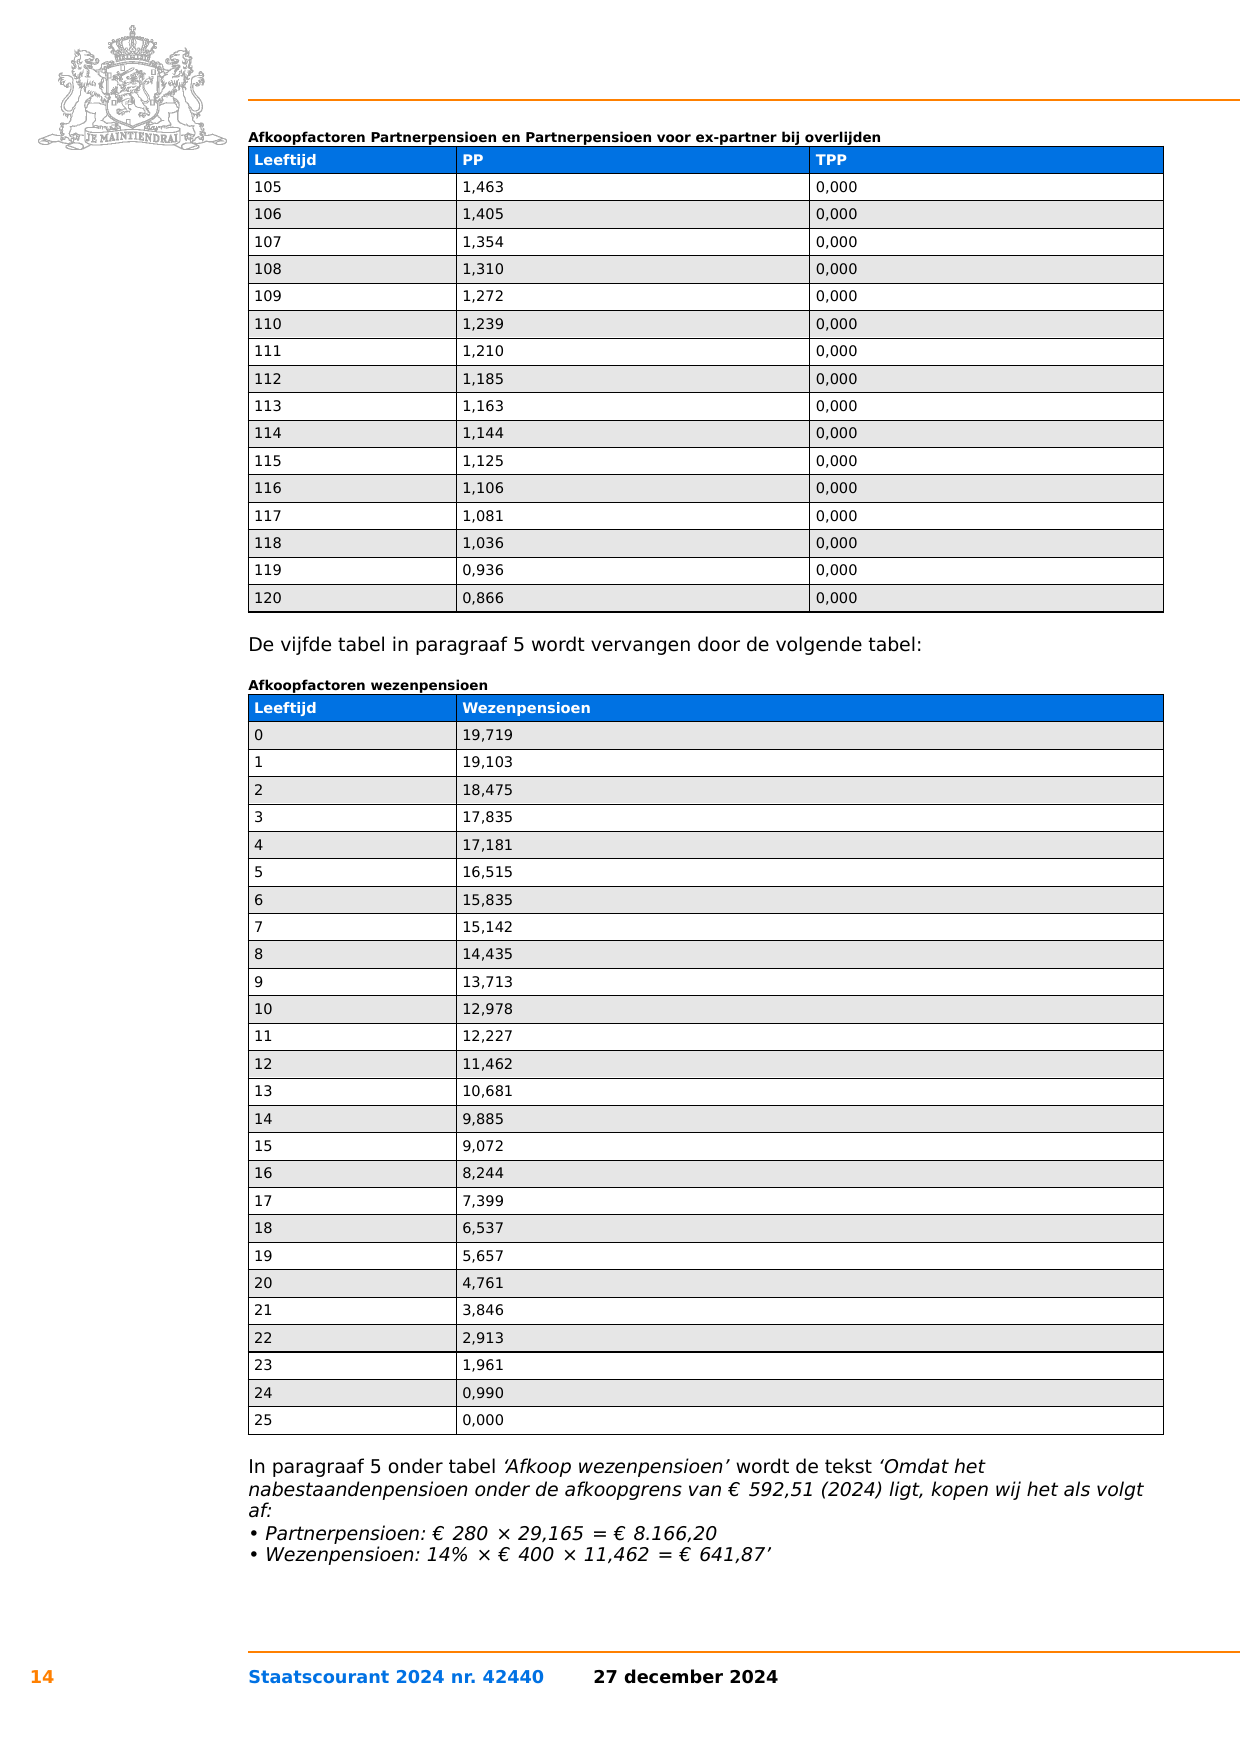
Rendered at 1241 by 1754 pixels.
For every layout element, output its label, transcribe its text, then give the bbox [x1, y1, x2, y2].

table_cell 119 [249, 558, 456, 584]
table_cell 1,463 [457, 174, 809, 200]
text • Wezenpensioen: 14% × € 400 × 11,462 = € 641,87’ [248, 1544, 1163, 1566]
table_cell 10 [249, 996, 456, 1023]
table_cell 11,462 [457, 1051, 1163, 1077]
table_cell 109 [249, 284, 456, 310]
table_cell 1,036 [457, 530, 809, 557]
table_cell 9,885 [457, 1106, 1163, 1132]
table_cell 0,000 [810, 421, 1163, 447]
table_cell 13,713 [457, 969, 1163, 995]
table_cell 16 [249, 1161, 456, 1187]
table_cell 0,000 [810, 311, 1163, 337]
table_cell 12,227 [457, 1024, 1163, 1050]
table_cell 14 [249, 1106, 456, 1132]
table_cell 1,125 [457, 448, 809, 474]
table_cell 0,000 [810, 503, 1163, 529]
table_cell 113 [249, 393, 456, 419]
table_cell Wezenpensioen [457, 695, 1163, 721]
text In paragraaf 5 onder tabel ‘Afkoop wezenpensioen’ wordt de tekst ‘Omdat het nabestaandenpensioen onder de afkoopgrens van € 592,51 (2024) ligt, kopen wij het als volgt af: [248, 1456, 1163, 1522]
table_cell 8,244 [457, 1161, 1163, 1187]
table_cell 17,181 [457, 832, 1163, 858]
table_cell 10,681 [457, 1079, 1163, 1105]
table_header Afkoopfactoren Partnerpensioen en Partnerpensioen voor ex-partner bij overlijden [248, 130, 1163, 146]
table_cell 1,310 [457, 256, 809, 283]
table_cell 108 [249, 256, 456, 283]
table_cell 0,936 [457, 558, 809, 584]
table_cell 15,835 [457, 887, 1163, 913]
table_cell 0,000 [810, 530, 1163, 557]
table_cell 9 [249, 969, 456, 995]
table_cell 21 [249, 1298, 456, 1324]
table_cell 4,761 [457, 1270, 1163, 1297]
table_cell 19,103 [457, 750, 1163, 776]
table_cell 3,846 [457, 1298, 1163, 1324]
table_cell 15,142 [457, 914, 1163, 940]
table_cell 0,000 [457, 1407, 1163, 1433]
table_cell 1,210 [457, 339, 809, 365]
table_cell TPP [810, 147, 1163, 173]
table_cell 1,961 [457, 1353, 1163, 1379]
table_cell 1,144 [457, 421, 809, 447]
table_cell 5,657 [457, 1243, 1163, 1269]
table_cell 0,000 [810, 393, 1163, 419]
table_cell 1,185 [457, 366, 809, 392]
table_cell 116 [249, 475, 456, 502]
table_cell 0,000 [810, 339, 1163, 365]
table_cell 4 [249, 832, 456, 858]
table_cell 14,435 [457, 941, 1163, 968]
table_cell 12,978 [457, 996, 1163, 1023]
table_cell 6 [249, 887, 456, 913]
table_cell 1,239 [457, 311, 809, 337]
table_cell 1,405 [457, 201, 809, 228]
table_cell 110 [249, 311, 456, 337]
table_cell 8 [249, 941, 456, 968]
table_cell 0,000 [810, 256, 1163, 283]
table_cell 0,000 [810, 284, 1163, 310]
table_cell 1,106 [457, 475, 809, 502]
table_cell 0,000 [810, 229, 1163, 255]
table_cell 112 [249, 366, 456, 392]
table_cell 106 [249, 201, 456, 228]
table_cell 2 [249, 777, 456, 803]
table_cell 0,000 [810, 558, 1163, 584]
text De vijfde tabel in paragraaf 5 wordt vervangen door de volgende tabel: [248, 634, 1163, 656]
table_cell 1,272 [457, 284, 809, 310]
table_cell 0,000 [810, 174, 1163, 200]
table_cell 1,081 [457, 503, 809, 529]
table_cell 0,866 [457, 585, 809, 611]
table_cell 19 [249, 1243, 456, 1269]
table_header Afkoopfactoren wezenpensioen [248, 678, 1163, 694]
table_cell 16,515 [457, 859, 1163, 886]
table_cell 18 [249, 1215, 456, 1242]
table_cell 7,399 [457, 1188, 1163, 1214]
table_cell 17 [249, 1188, 456, 1214]
table_cell 120 [249, 585, 456, 611]
table_cell 0,000 [810, 366, 1163, 392]
table_cell 105 [249, 174, 456, 200]
table_cell 12 [249, 1051, 456, 1077]
table_cell 0,000 [810, 585, 1163, 611]
table_cell 0,000 [810, 448, 1163, 474]
table_cell 5 [249, 859, 456, 886]
table_cell 7 [249, 914, 456, 940]
table_cell 0 [249, 722, 456, 749]
table_cell 0,990 [457, 1380, 1163, 1406]
table_cell 24 [249, 1380, 456, 1406]
table_cell 15 [249, 1133, 456, 1159]
table_cell 114 [249, 421, 456, 447]
table_cell 6,537 [457, 1215, 1163, 1242]
table_cell 18,475 [457, 777, 1163, 803]
table_cell Leeftijd [249, 695, 456, 721]
table_cell 25 [249, 1407, 456, 1433]
table_cell 23 [249, 1353, 456, 1379]
table_cell 20 [249, 1270, 456, 1297]
table_cell 9,072 [457, 1133, 1163, 1159]
table_cell 117 [249, 503, 456, 529]
table_cell 13 [249, 1079, 456, 1105]
picture [38, 25, 227, 150]
table_cell 11 [249, 1024, 456, 1050]
table_cell 0,000 [810, 475, 1163, 502]
table_cell 3 [249, 805, 456, 831]
table_cell 1,163 [457, 393, 809, 419]
table_cell 2,913 [457, 1325, 1163, 1351]
text • Partnerpensioen: € 280 × 29,165 = € 8.166,20 [248, 1522, 1163, 1544]
table_cell 22 [249, 1325, 456, 1351]
table_cell 118 [249, 530, 456, 557]
table_cell 0,000 [810, 201, 1163, 228]
table_cell 17,835 [457, 805, 1163, 831]
table_cell 19,719 [457, 722, 1163, 749]
table_cell PP [457, 147, 809, 173]
table_cell 1,354 [457, 229, 809, 255]
table_cell Leeftijd [249, 147, 456, 173]
table_cell 111 [249, 339, 456, 365]
table_cell 107 [249, 229, 456, 255]
table_cell 115 [249, 448, 456, 474]
table_cell 1 [249, 750, 456, 776]
